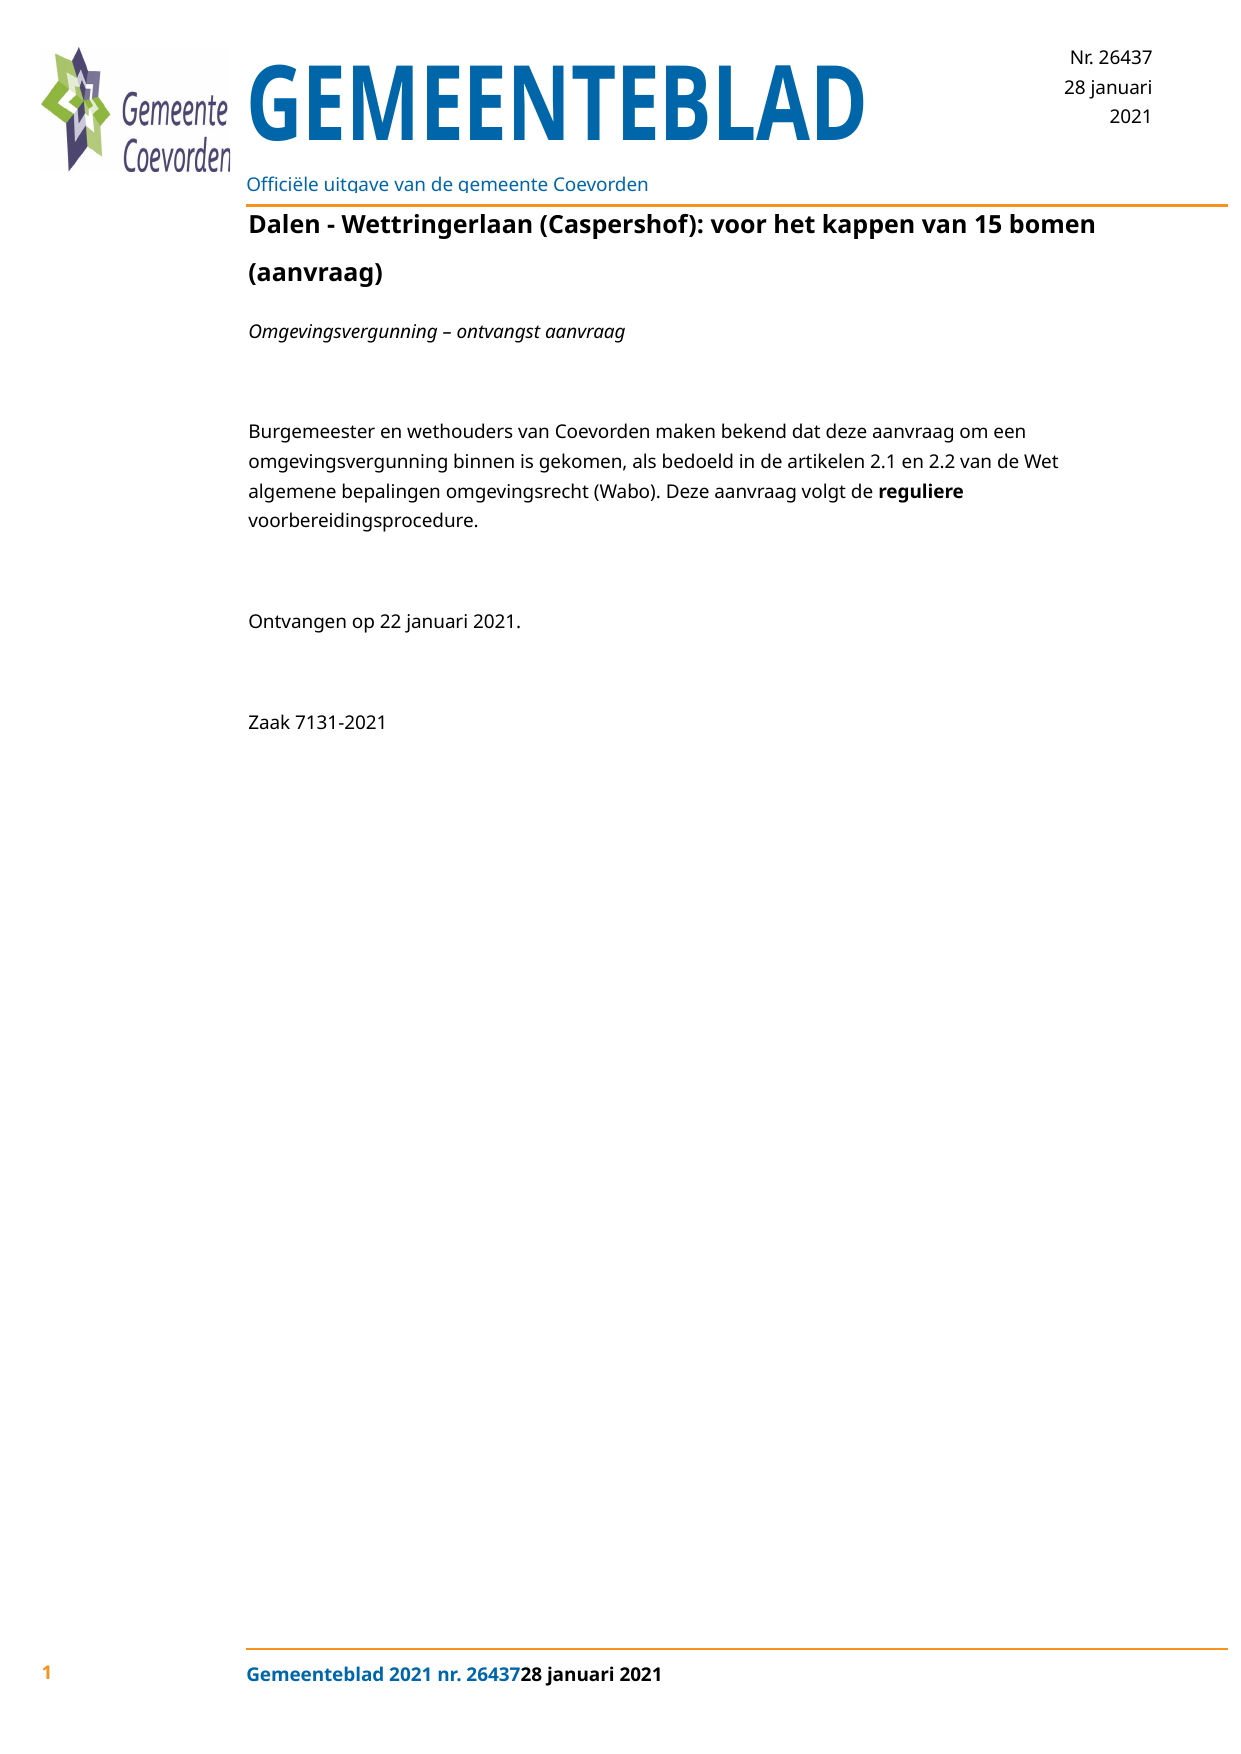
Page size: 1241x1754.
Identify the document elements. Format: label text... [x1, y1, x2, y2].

picture [41, 47, 231, 172]
text Burgemeester en wethouders van Coevorden maken bekend dat deze aanvraag om een omgevingsvergunning binnen is gekomen, als bedoeld in de artikelen 2.1 en 2.2 van de Wet algemene bepalingen omgevingsrecht (Wabo). Deze aanvraag volgt de reguliere voorbereidingsprocedure. [248, 419, 1152, 533]
text Zaak 7131-2021 [248, 709, 1152, 735]
text Omgevingsvergunning – ontvangst aanvraag [248, 318, 1152, 344]
text Ontvangen op 22 januari 2021. [248, 608, 1152, 634]
text Dalen - Wettringerlaan (Caspershof): voor het kappen van 15 bomen (aanvraag) [248, 207, 1152, 288]
